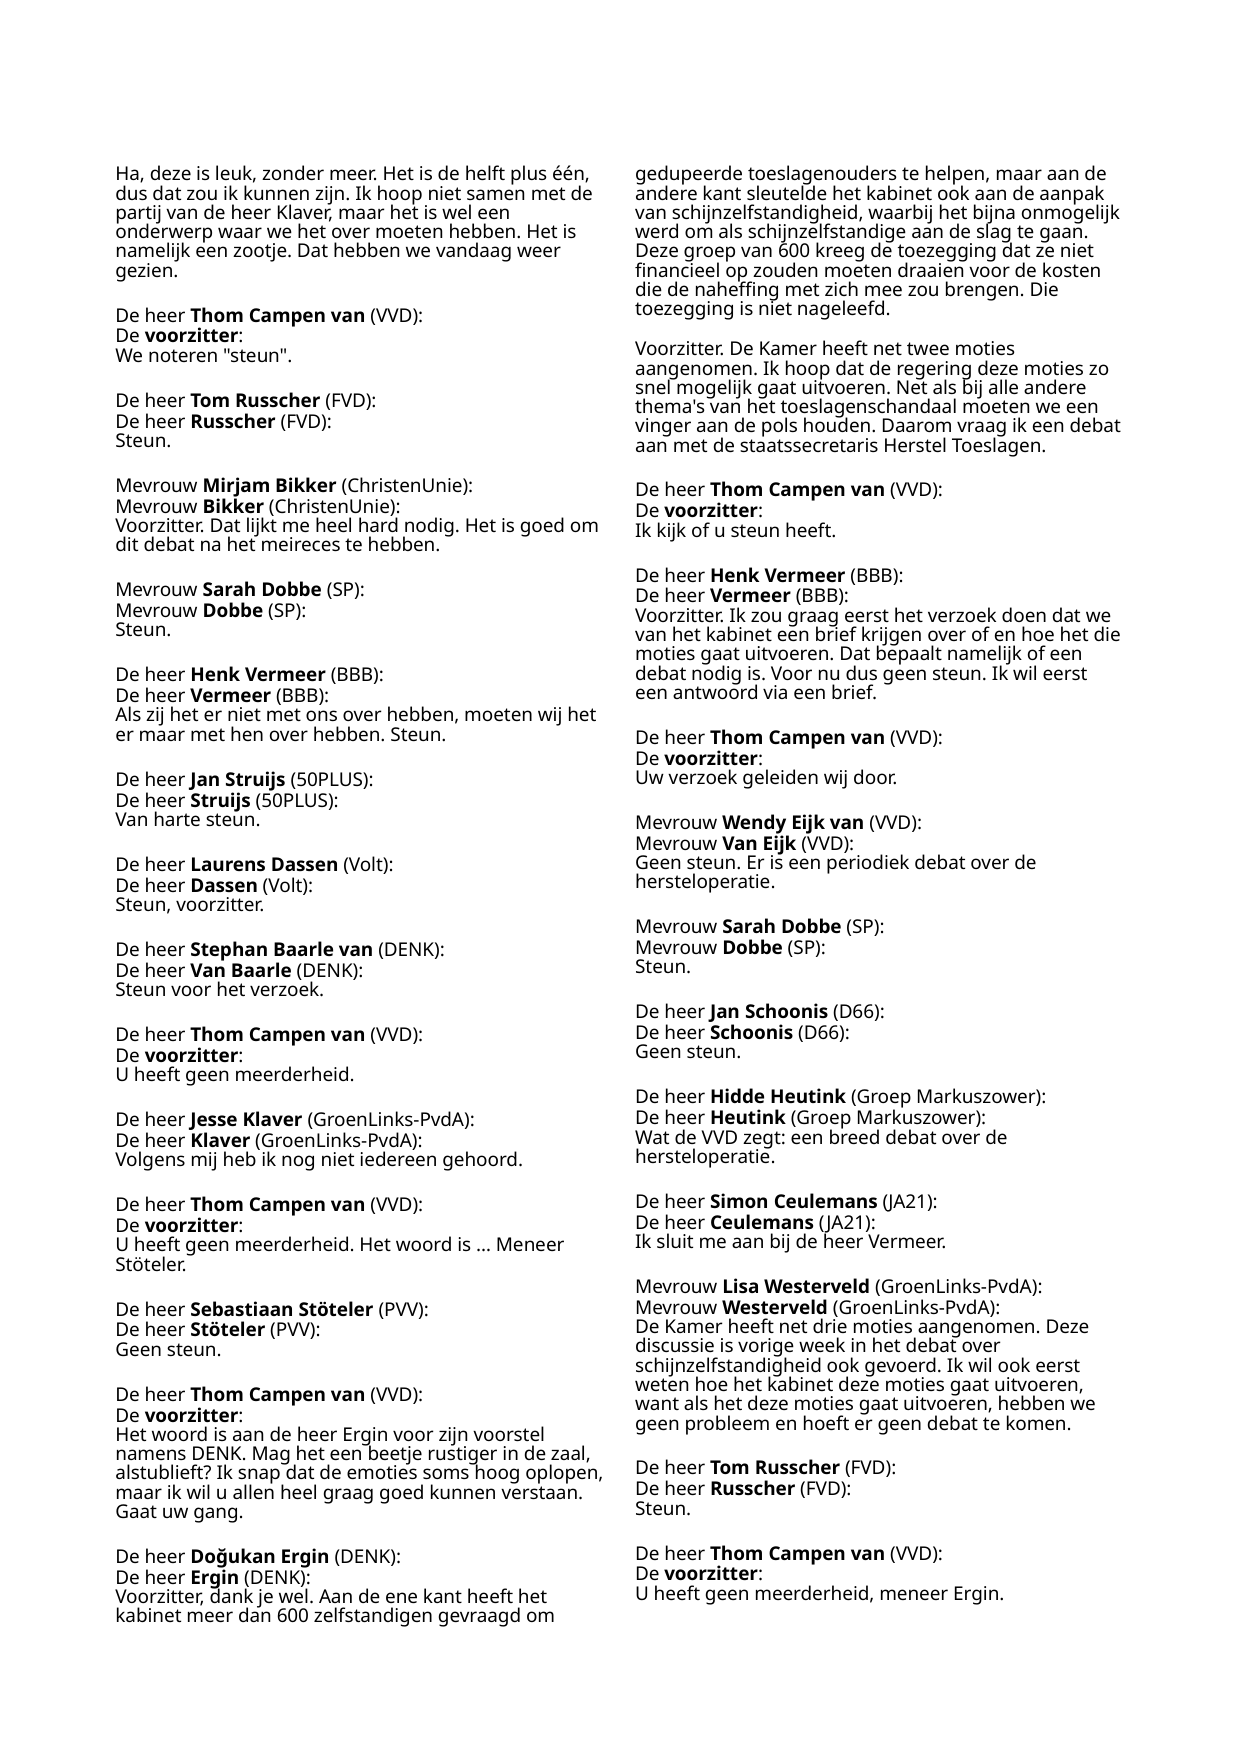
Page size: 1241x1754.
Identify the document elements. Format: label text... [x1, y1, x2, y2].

text De heer Thom Campen van (VVD): [635, 1540, 1125, 1565]
text Volgens mij heb ik nog niet iedereen gehoord. [115, 1151, 605, 1171]
text De heer Doğukan Ergin (DENK): [115, 1543, 605, 1569]
text De heer Sebastiaan Stöteler (PVV): [115, 1296, 605, 1321]
text De heer Tom Russcher (FVD): [635, 1454, 1125, 1480]
text Steun, voorzitter. [115, 896, 605, 915]
text De heer Henk Vermeer (BBB): [635, 562, 1125, 587]
text De heer Dassen (Volt): [115, 877, 605, 896]
text Mevrouw Bikker (ChristenUnie): [115, 498, 605, 517]
text De heer Thom Campen van (VVD): [635, 477, 1125, 502]
text De heer Hidde Heutink (Groep Markuszower): [635, 1084, 1125, 1109]
text De heer Jan Schoonis (D66): [635, 998, 1125, 1024]
text De voorzitter: [115, 1047, 605, 1066]
text De voorzitter: [635, 502, 1125, 522]
text De voorzitter: [115, 327, 605, 347]
text De heer Thom Campen van (VVD): [115, 302, 605, 327]
text U heeft geen meerderheid. Het woord is … Meneer Stöteler. [115, 1236, 605, 1275]
text De heer Schoonis (D66): [635, 1024, 1125, 1043]
text De heer Stöteler (PVV): [115, 1321, 605, 1341]
text De heer Heutink (Groep Markuszower): [635, 1109, 1125, 1129]
text De heer Klaver (GroenLinks-PvdA): [115, 1132, 605, 1151]
text We noteren "steun". [115, 347, 605, 366]
text Ha, deze is leuk, zonder meer. Het is de helft plus één, dus dat zou ik kunnen zijn. Ik hoop niet samen met de partij van de heer Klaver, maar het is wel een onderwerp waar we het over moeten hebben. Het is namelijk een zootje. Dat hebben we vandaag weer gezien. [115, 165, 605, 281]
text De heer Ceulemans (JA21): [635, 1214, 1125, 1233]
text Voorzitter. Ik zou graag eerst het verzoek doen dat we van het kabinet een brief krijgen over of en hoe het die moties gaat uitvoeren. Dat bepaalt namelijk of een debat nodig is. Voor nu dus geen steun. Ik wil eerst een antwoord via een brief. [635, 607, 1125, 703]
text De heer Thom Campen van (VVD): [115, 1021, 605, 1047]
text Mevrouw Van Eijk (VVD): [635, 835, 1125, 854]
text Uw verzoek geleiden wij door. [635, 769, 1125, 788]
text U heeft geen meerderheid. [115, 1066, 605, 1085]
text Steun. [115, 432, 605, 451]
text Mevrouw Wendy Eijk van (VVD): [635, 809, 1125, 835]
text Voorzitter. De Kamer heeft net twee moties aangenomen. Ik hoop dat de regering deze moties zo snel mogelijk gaat uitvoeren. Net als bij alle andere thema's van het toeslagenschandaal moeten we een vinger aan de pols houden. Daarom vraag ik een debat aan met de staatssecretaris Herstel Toeslagen. [635, 340, 1125, 456]
text Steun voor het verzoek. [115, 981, 605, 1000]
text De heer Struijs (50PLUS): [115, 792, 605, 811]
text Geen steun. [635, 1043, 1125, 1063]
text Mevrouw Dobbe (SP): [115, 602, 605, 621]
text De heer Thom Campen van (VVD): [115, 1381, 605, 1407]
text Het woord is aan de heer Ergin voor zijn voorstel namens DENK. Mag het een beetje rustiger in de zaal, alstublieft? Ik snap dat de emoties soms hoog oplopen, maar ik wil u allen heel graag goed kunnen verstaan. Gaat uw gang. [115, 1426, 605, 1522]
text Steun. [635, 1499, 1125, 1519]
text U heeft geen meerderheid, meneer Ergin. [635, 1585, 1125, 1604]
text Ik sluit me aan bij de heer Vermeer. [635, 1233, 1125, 1252]
text Mevrouw Dobbe (SP): [635, 939, 1125, 958]
text Steun. [635, 958, 1125, 978]
text Als zij het er niet met ons over hebben, moeten wij het er maar met hen over hebben. Steun. [115, 706, 605, 745]
text Van harte steun. [115, 811, 605, 830]
text Voorzitter, dank je wel. Aan de ene kant heeft het kabinet meer dan 600 zelfstandigen gevraagd om [115, 1588, 605, 1627]
text De heer Vermeer (BBB): [115, 687, 605, 706]
text De heer Russcher (FVD): [635, 1480, 1125, 1499]
text De Kamer heeft net drie moties aangenomen. Deze discussie is vorige week in het debat over schijnzelfstandigheid ook gevoerd. Ik wil ook eerst weten hoe het kabinet deze moties gaat uitvoeren, want als het deze moties gaat uitvoeren, hebben we geen probleem en hoeft er geen debat te komen. [635, 1318, 1125, 1434]
text Steun. [115, 621, 605, 641]
text Mevrouw Westerveld (GroenLinks-PvdA): [635, 1299, 1125, 1318]
text De heer Simon Ceulemans (JA21): [635, 1188, 1125, 1214]
text Wat de VVD zegt: een breed debat over de hersteloperatie. [635, 1129, 1125, 1167]
text De voorzitter: [635, 1565, 1125, 1585]
text Ik kijk of u steun heeft. [635, 522, 1125, 541]
text Mevrouw Lisa Westerveld (GroenLinks-PvdA): [635, 1273, 1125, 1299]
text Mevrouw Sarah Dobbe (SP): [115, 576, 605, 602]
text De heer Tom Russcher (FVD): [115, 387, 605, 413]
text De heer Jan Struijs (50PLUS): [115, 766, 605, 792]
text Geen steun. Er is een periodiek debat over de hersteloperatie. [635, 854, 1125, 893]
text De heer Laurens Dassen (Volt): [115, 851, 605, 877]
text Mevrouw Sarah Dobbe (SP): [635, 913, 1125, 939]
text Geen steun. [115, 1341, 605, 1360]
text De heer Ergin (DENK): [115, 1569, 605, 1588]
text Mevrouw Mirjam Bikker (ChristenUnie): [115, 472, 605, 498]
text Voorzitter. Dat lijkt me heel hard nodig. Het is goed om dit debat na het meireces te hebben. [115, 517, 605, 556]
text De voorzitter: [635, 750, 1125, 769]
text De heer Thom Campen van (VVD): [115, 1191, 605, 1217]
text De heer Van Baarle (DENK): [115, 962, 605, 981]
text De heer Jesse Klaver (GroenLinks-PvdA): [115, 1106, 605, 1132]
text De heer Stephan Baarle van (DENK): [115, 936, 605, 962]
text gedupeerde toeslagenouders te helpen, maar aan de andere kant sleutelde het kabinet ook aan de aanpak van schijnzelfstandigheid, waarbij het bijna onmogelijk werd om als schijnzelfstandige aan de slag te gaan. Deze groep van 600 kreeg de toezegging dat ze niet financieel op zouden moeten draaien voor de kosten die de naheffing met zich mee zou brengen. Die toezegging is niet nageleefd. [635, 165, 1125, 319]
text De heer Vermeer (BBB): [635, 587, 1125, 607]
text De heer Henk Vermeer (BBB): [115, 661, 605, 687]
text De heer Thom Campen van (VVD): [635, 724, 1125, 750]
text De voorzitter: [115, 1407, 605, 1426]
text De voorzitter: [115, 1217, 605, 1236]
text De heer Russcher (FVD): [115, 413, 605, 432]
